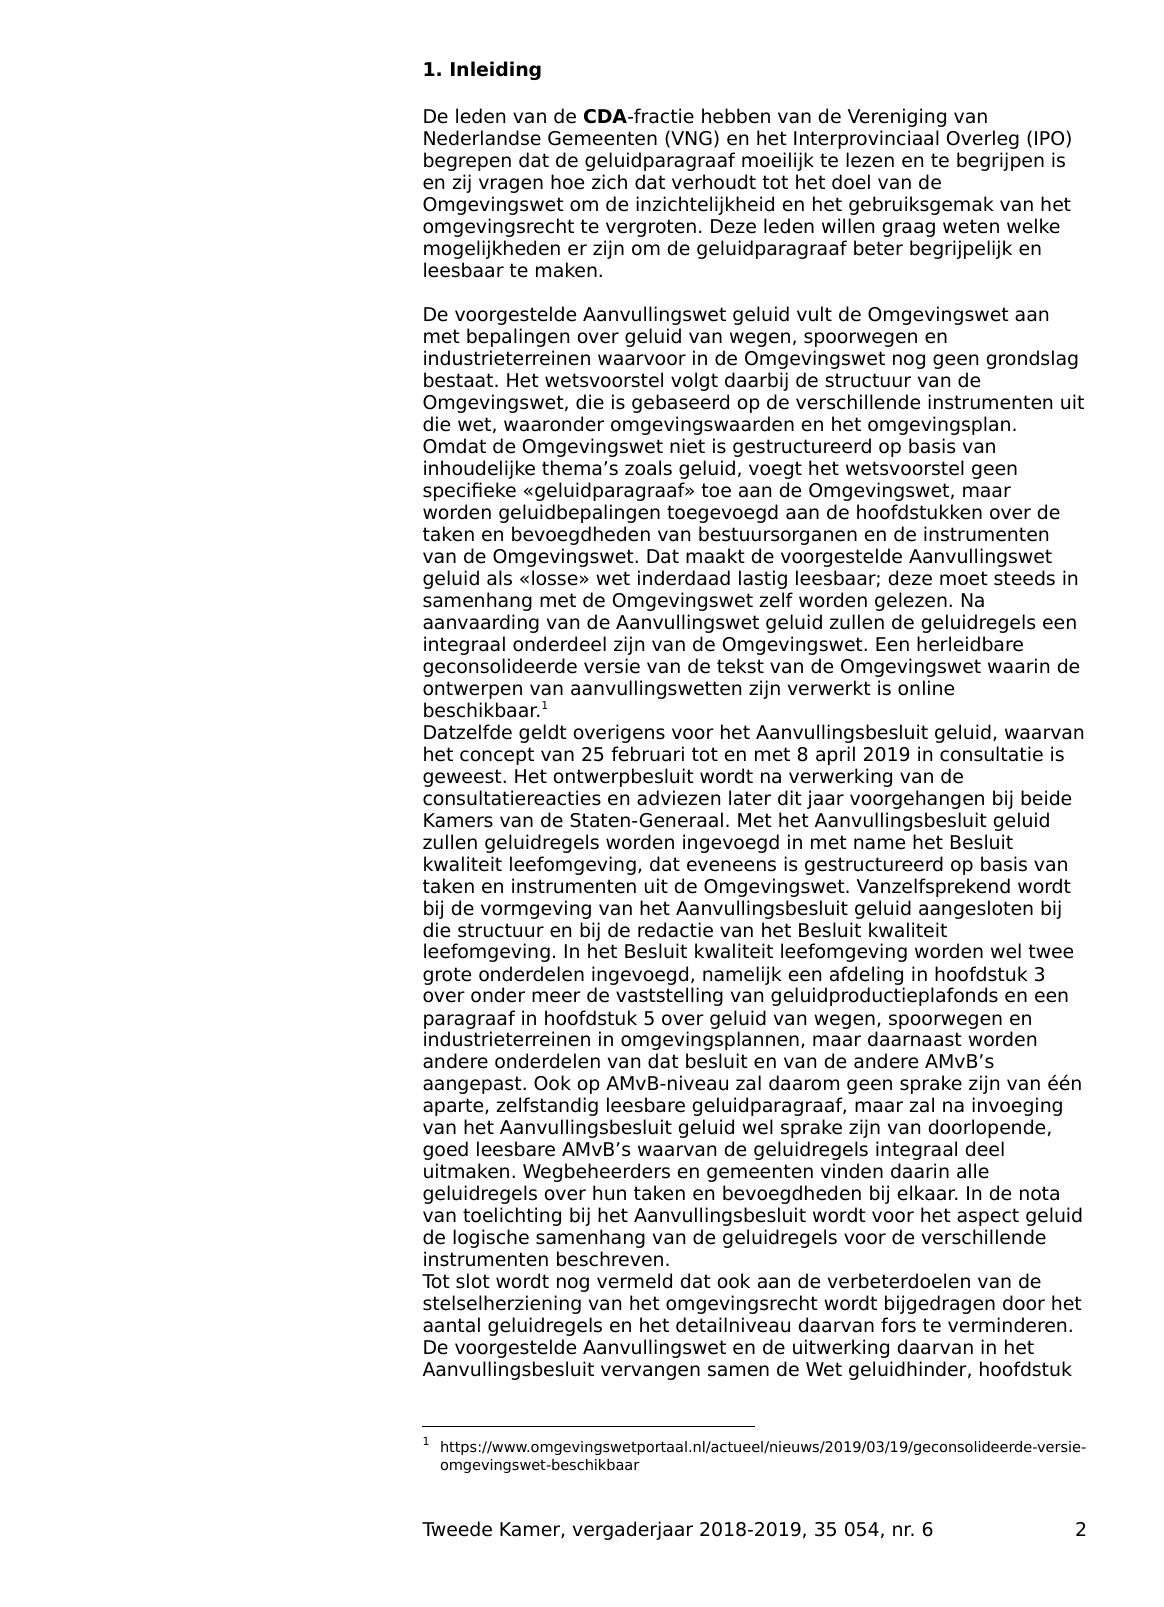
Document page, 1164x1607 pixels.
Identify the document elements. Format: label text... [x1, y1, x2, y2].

text Datzelfde geldt overigens voor het Aanvullingsbesluit geluid, waarvan het concept van 25 februari tot en met 8 april 2019 in consultatie is geweest. Het ontwerpbesluit wordt na verwerking van de consultatiereacties en adviezen later dit jaar voorgehangen bij beide Kamers van de Staten-Generaal. Met het Aanvullingsbesluit geluid zullen geluidregels worden ingevoegd in met name het Besluit kwaliteit leefomgeving, dat eveneens is gestructureerd op basis van taken en instrumenten uit de Omgevingswet. Vanzelfsprekend wordt bij de vormgeving van het Aanvullingsbesluit geluid aangesloten bij die structuur en bij de redactie van het Besluit kwaliteit leefomgeving. In het Besluit kwaliteit leefomgeving worden wel twee grote onderdelen ingevoegd, namelijk een afdeling in hoofdstuk 3 over onder meer de vaststelling van geluidproductieplafonds en een paragraaf in hoofdstuk 5 over geluid van wegen, spoorwegen en industrieterreinen in omgevingsplannen, maar daarnaast worden andere onderdelen van dat besluit en van de andere AMvB’s aangepast. Ook op AMvB-niveau zal daarom geen sprake zijn van één aparte, zelfstandig leesbare geluidparagraaf, maar zal na invoeging van het Aanvullingsbesluit geluid wel sprake zijn van doorlopende, goed leesbare AMvB’s waarvan de geluidregels integraal deel uitmaken. Wegbeheerders en gemeenten vinden daarin alle geluidregels over hun taken en bevoegdheden bij elkaar. In de nota van toelichting bij het Aanvullingsbesluit wordt voor het aspect geluid de logische samenhang van de geluidregels voor de verschillende instrumenten beschreven. [422, 722, 1087, 1271]
text De leden van de CDA-fractie hebben van de Vereniging van Nederlandse Gemeenten (VNG) en het Interprovinciaal Overleg (IPO) begrepen dat de geluidparagraaf moeilijk te lezen en te begrijpen is en zij vragen hoe zich dat verhoudt tot het doel van de Omgevingswet om de inzichtelijkheid en het gebruiksgemak van het omgevingsrecht te vergroten. Deze leden willen graag weten welke mogelijkheden er zijn om de geluidparagraaf beter begrijpelijk en leesbaar te maken. [422, 106, 1087, 282]
text De voorgestelde Aanvullingswet geluid vult de Omgevingswet aan met bepalingen over geluid van wegen, spoorwegen en industrieterreinen waarvoor in de Omgevingswet nog geen grondslag bestaat. Het wetsvoorstel volgt daarbij de structuur van de Omgevingswet, die is gebaseerd op de verschillende instrumenten uit die wet, waaronder omgevingswaarden en het omgevingsplan. Omdat de Omgevingswet niet is gestructureerd op basis van inhoudelijke thema’s zoals geluid, voegt het wetsvoorstel geen specifieke «geluidparagraaf» toe aan de Omgevingswet, maar worden geluidbepalingen toegevoegd aan de hoofdstukken over de taken en bevoegdheden van bestuursorganen en de instrumenten van de Omgevingswet. Dat maakt de voorgestelde Aanvullingswet geluid als «losse» wet inderdaad lastig leesbaar; deze moet steeds in samenhang met de Omgevingswet zelf worden gelezen. Na aanvaarding van de Aanvullingswet geluid zullen de geluidregels een integraal onderdeel zijn van de Omgevingswet. Een herleidbare geconsolideerde versie van de tekst van de Omgevingswet waarin de ontwerpen van aanvullingswetten zijn verwerkt is online beschikbaar. [422, 304, 1087, 722]
subtitle 1. Inleiding [422, 59, 1087, 81]
text https://www.omgevingswetportaal.nl/actueel/nieuws/2019/03/19/geconsolideerde-versie-omgevingswet-beschikbaar [422, 1435, 1087, 1474]
text Tot slot wordt nog vermeld dat ook aan de verbeterdoelen van de stelselherziening van het omgevingsrecht wordt bijgedragen door het aantal geluidregels en het detailniveau daarvan fors te verminderen. De voorgestelde Aanvullingswet en de uitwerking daarvan in het Aanvullingsbesluit vervangen samen de Wet geluidhinder, hoofdstuk [422, 1271, 1087, 1381]
